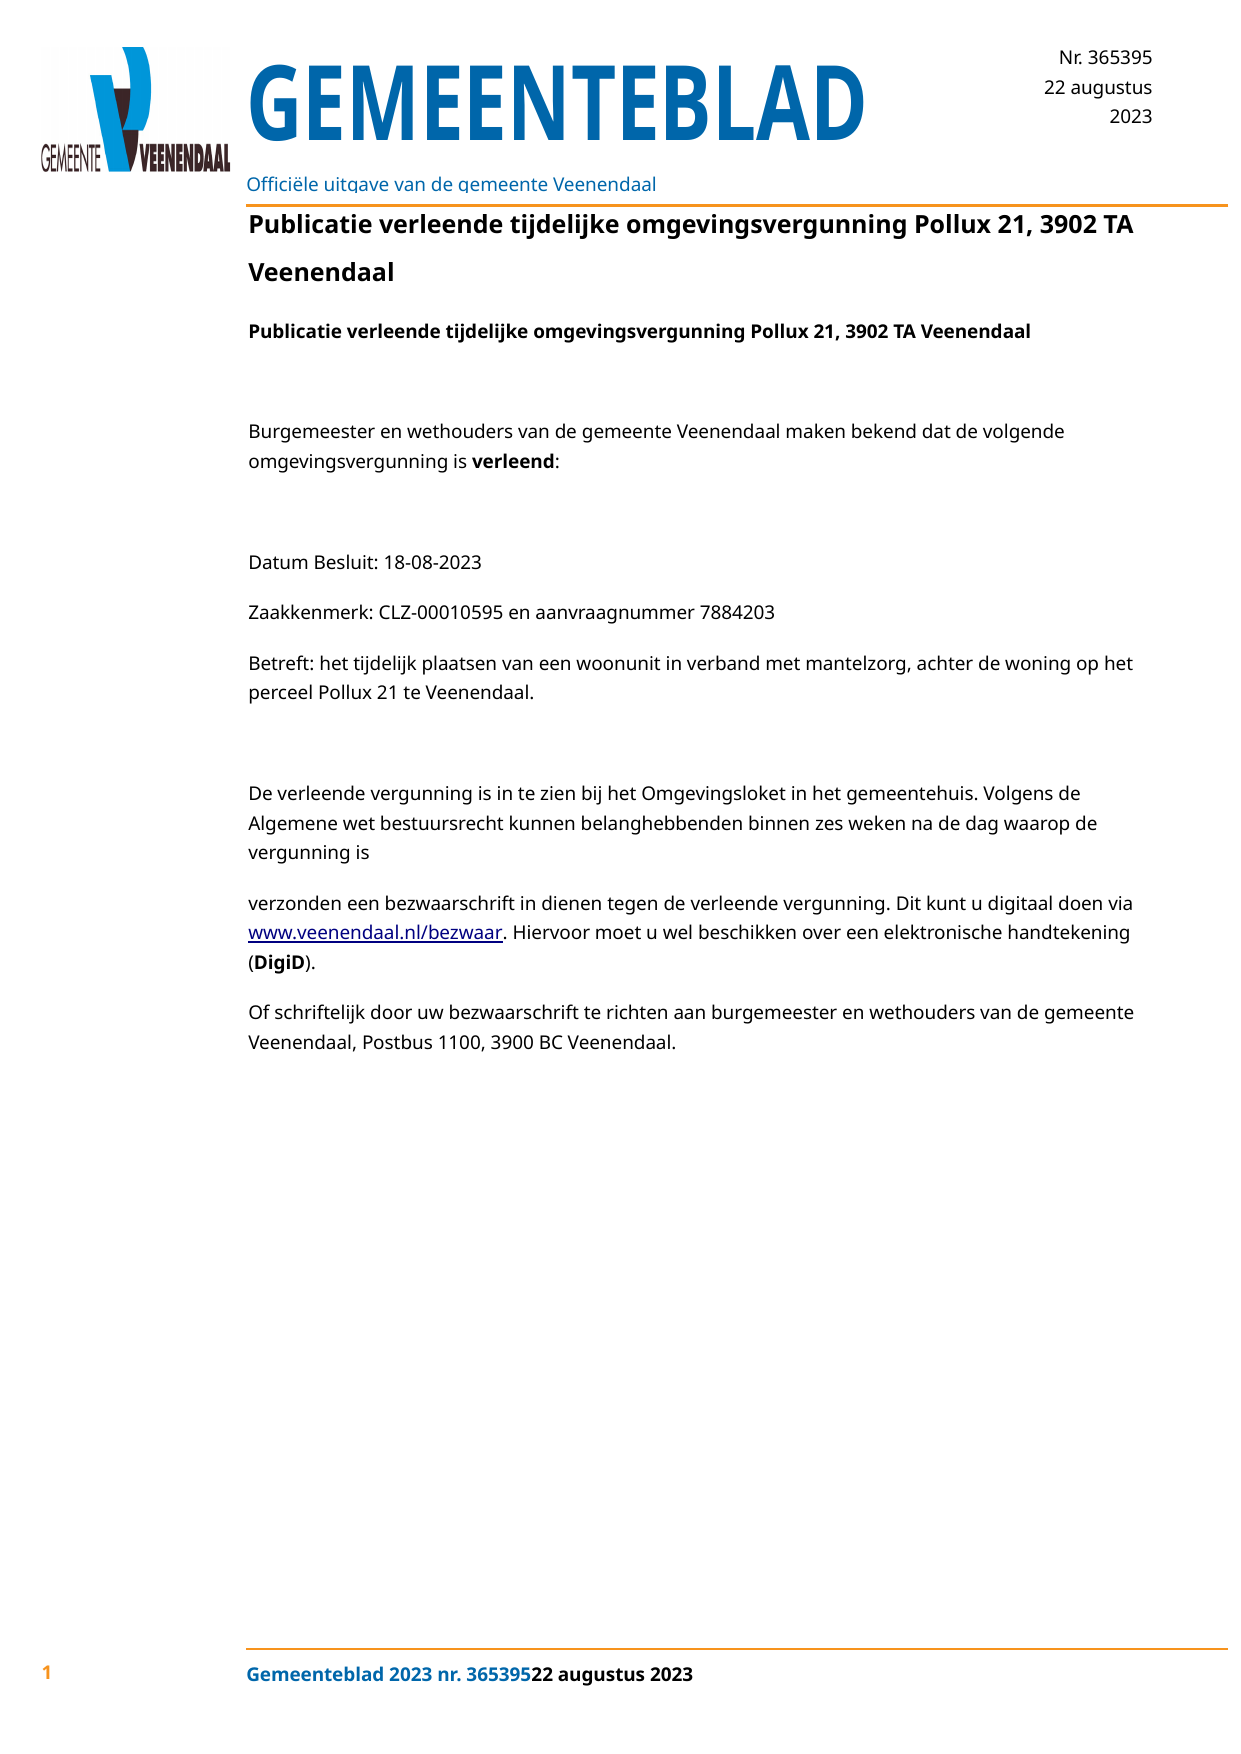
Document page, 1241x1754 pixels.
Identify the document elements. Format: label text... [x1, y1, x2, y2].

text Burgemeester en wethouders van de gemeente Veenendaal maken bekend dat de volgende omgevingsvergunning is verleend: [248, 419, 1152, 474]
text Of schriftelijk door uw bezwaarschrift te richten aan burgemeester en wethouders van de gemeente Veenendaal, Postbus 1100, 3900 BC Veenendaal. [248, 999, 1152, 1055]
picture [41, 47, 130, 172]
text Zaakkenmerk: CLZ-00010595 en aanvraagnummer 7884203 [248, 599, 1152, 625]
text Betreft: het tijdelijk plaatsen van een woonunit in verband met mantelzorg, achter de woning op het perceel Pollux 21 te Veenendaal. [248, 650, 1152, 705]
text Publicatie verleende tijdelijke omgevingsvergunning Pollux 21, 3902 TA Veenendaal [248, 207, 1152, 288]
text Publicatie verleende tijdelijke omgevingsvergunning Pollux 21, 3902 TA Veenendaal [248, 318, 1152, 344]
text Datum Besluit: 18-08-2023 [248, 549, 1152, 575]
picture [123, 47, 231, 172]
text verzonden een bezwaarschrift in dienen tegen de verleende vergunning. Dit kunt u digitaal doen via www.veenendaal.nl/bezwaar. Hiervoor moet u wel beschikken over een elektronische handtekening (DigiD). [248, 890, 1152, 975]
text De verleende vergunning is in te zien bij het Omgevingsloket in het gemeentehuis. Volgens de Algemene wet bestuursrecht kunnen belanghebbenden binnen zes weken na de dag waarop de vergunning is [248, 780, 1152, 865]
